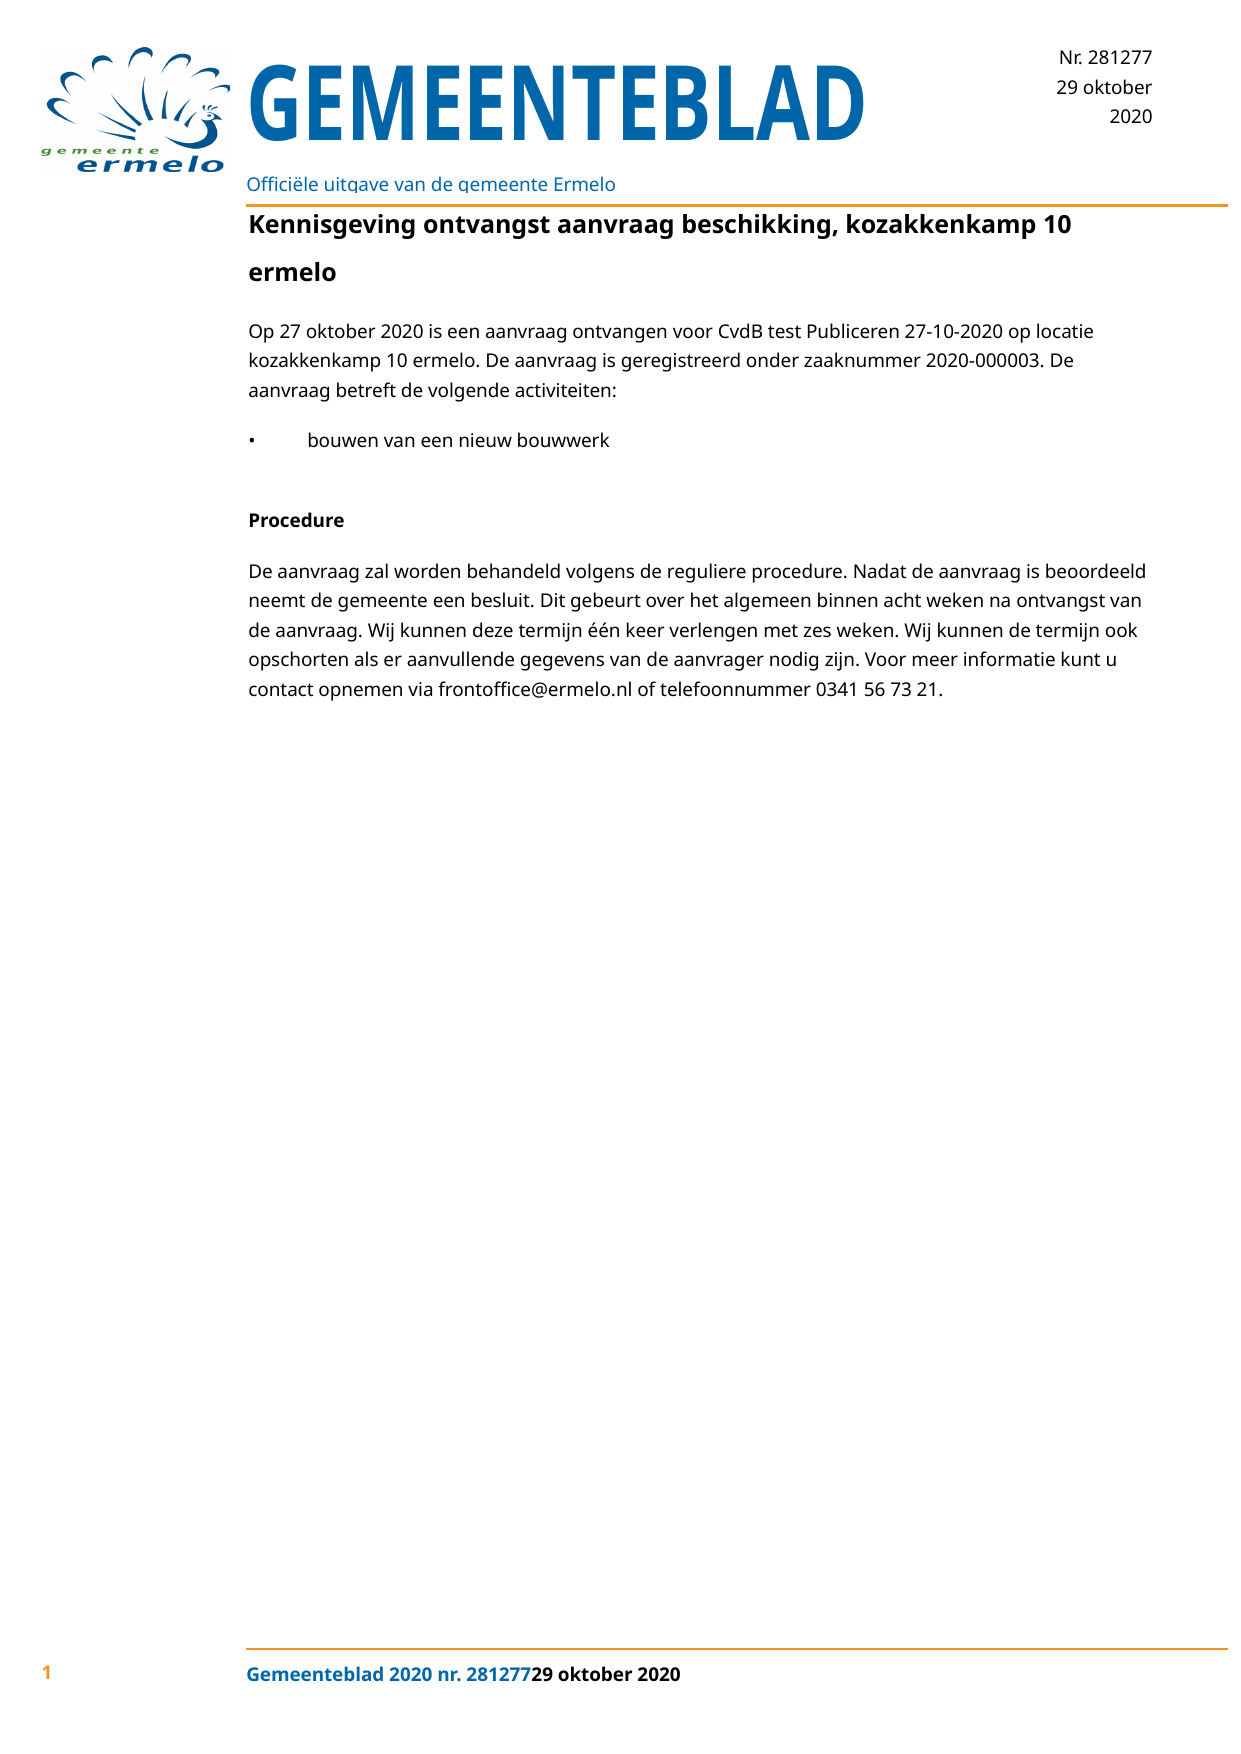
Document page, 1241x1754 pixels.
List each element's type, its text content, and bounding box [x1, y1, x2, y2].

text De aanvraag zal worden behandeld volgens de reguliere procedure. Nadat de aanvraag is beoordeeld neemt de gemeente een besluit. Dit gebeurt over het algemeen binnen acht weken na ontvangst van de aanvraag. Wij kunnen deze termijn één keer verlengen met zes weken. Wij kunnen de termijn ook opschorten als er aanvullende gegevens van de aanvrager nodig zijn. Voor meer informatie kunt u contact opnemen via frontoffice@ermelo.nl of telefoonnummer 0341 56 73 21. [248, 558, 1152, 702]
text Op 27 oktober 2020 is een aanvraag ontvangen voor CvdB test Publiceren 27-10-2020 op locatie kozakkenkamp 10 ermelo. De aanvraag is geregistreerd onder zaaknummer 2020-000003. De aanvraag betreft de volgende activiteiten: [248, 318, 1152, 403]
text Kennisgeving ontvangst aanvraag beschikking, kozakkenkamp 10 ermelo [248, 207, 1152, 288]
list bouwen van een nieuw bouwwerk [248, 427, 1152, 453]
text Procedure [248, 507, 1152, 533]
picture [41, 47, 231, 172]
